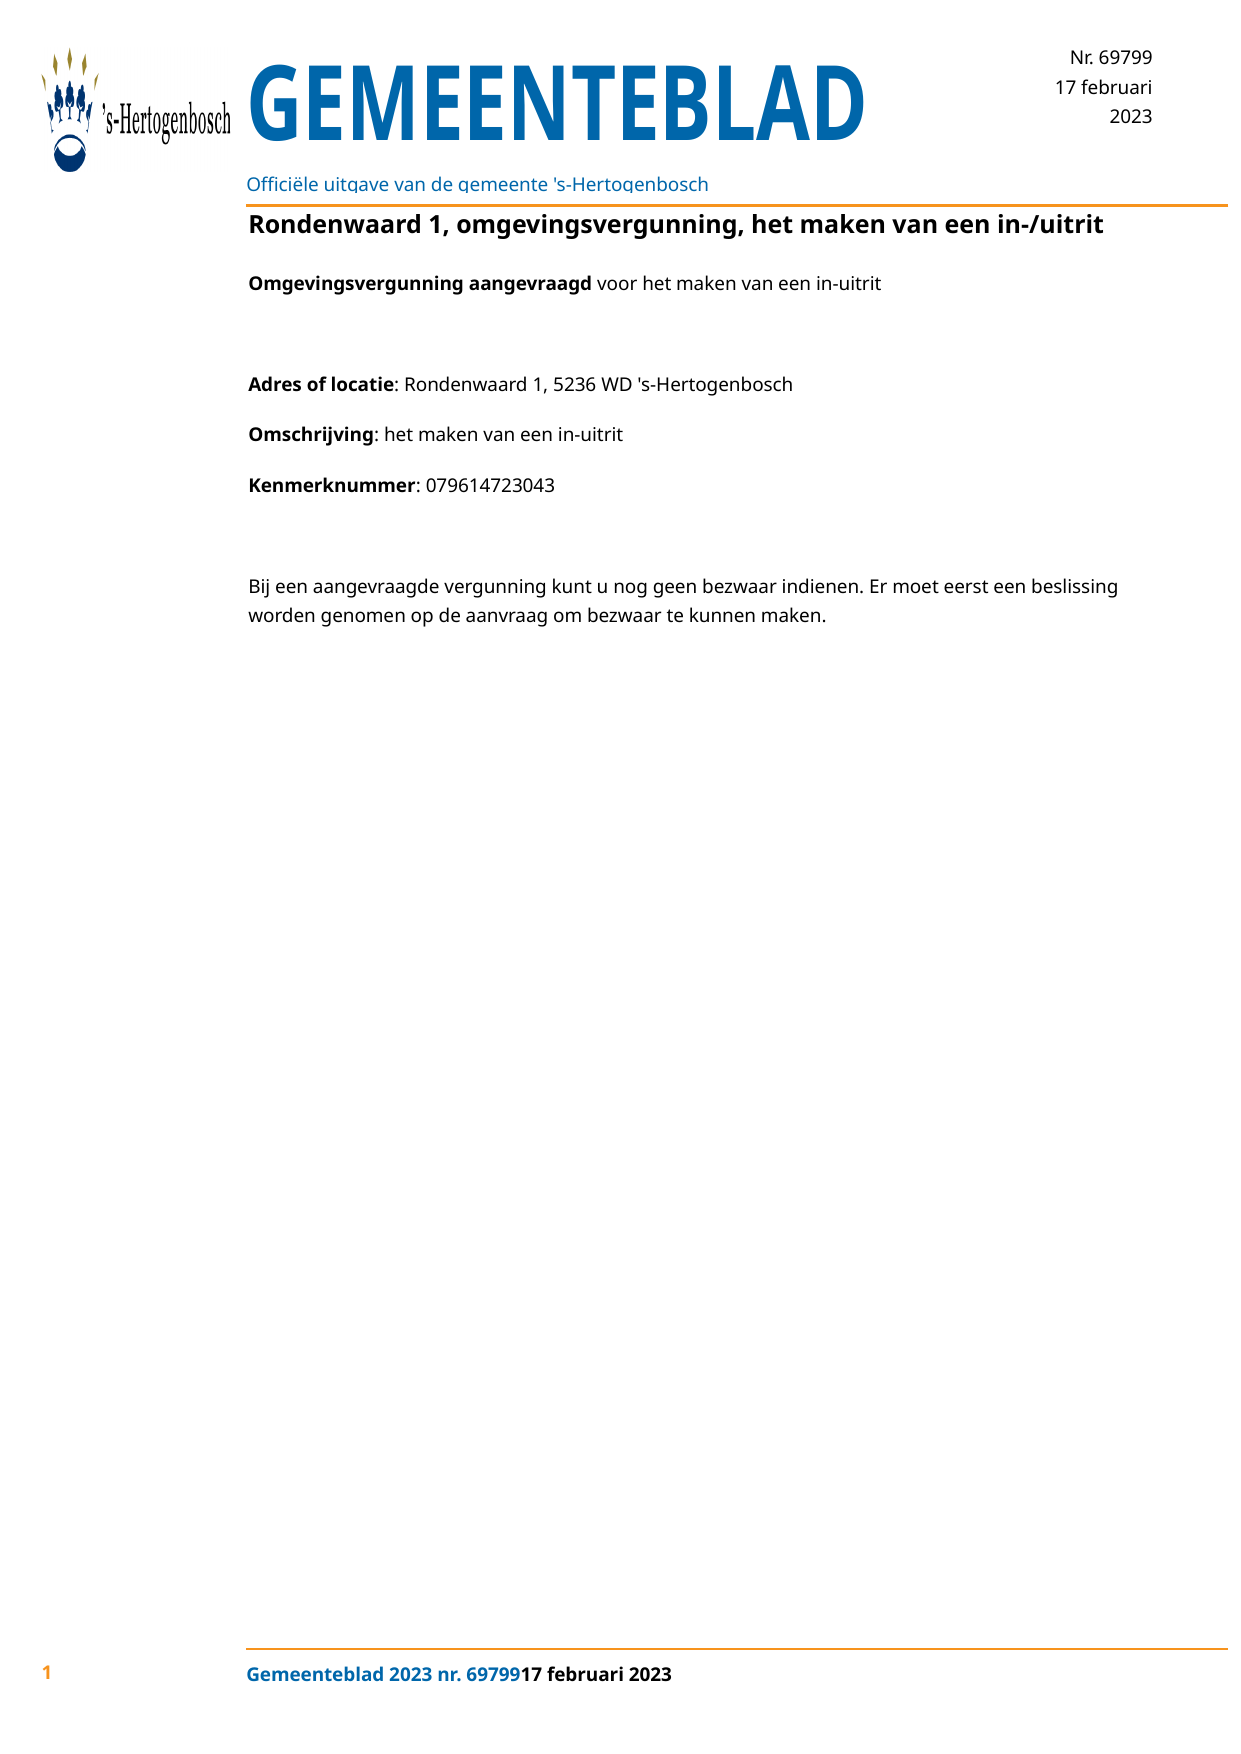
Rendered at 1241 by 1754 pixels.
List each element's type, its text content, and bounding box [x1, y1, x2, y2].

text Bij een aangevraagde vergunning kunt u nog geen bezwaar indienen. Er moet eerst een beslissing worden genomen op de aanvraag om bezwaar te kunnen maken. [248, 573, 1152, 628]
picture [41, 47, 231, 172]
text Kenmerknummer: 079614723043 [248, 472, 1152, 498]
text Adres of locatie: Rondenwaard 1, 5236 WD 's-Hertogenbosch [248, 371, 1152, 397]
text Omgevingsvergunning aangevraagd voor het maken van een in-uitrit [248, 270, 1152, 296]
text Omschrijving: het maken van een in-uitrit [248, 422, 1152, 447]
text Rondenwaard 1, omgevingsvergunning, het maken van een in-/uitrit [248, 207, 1152, 241]
